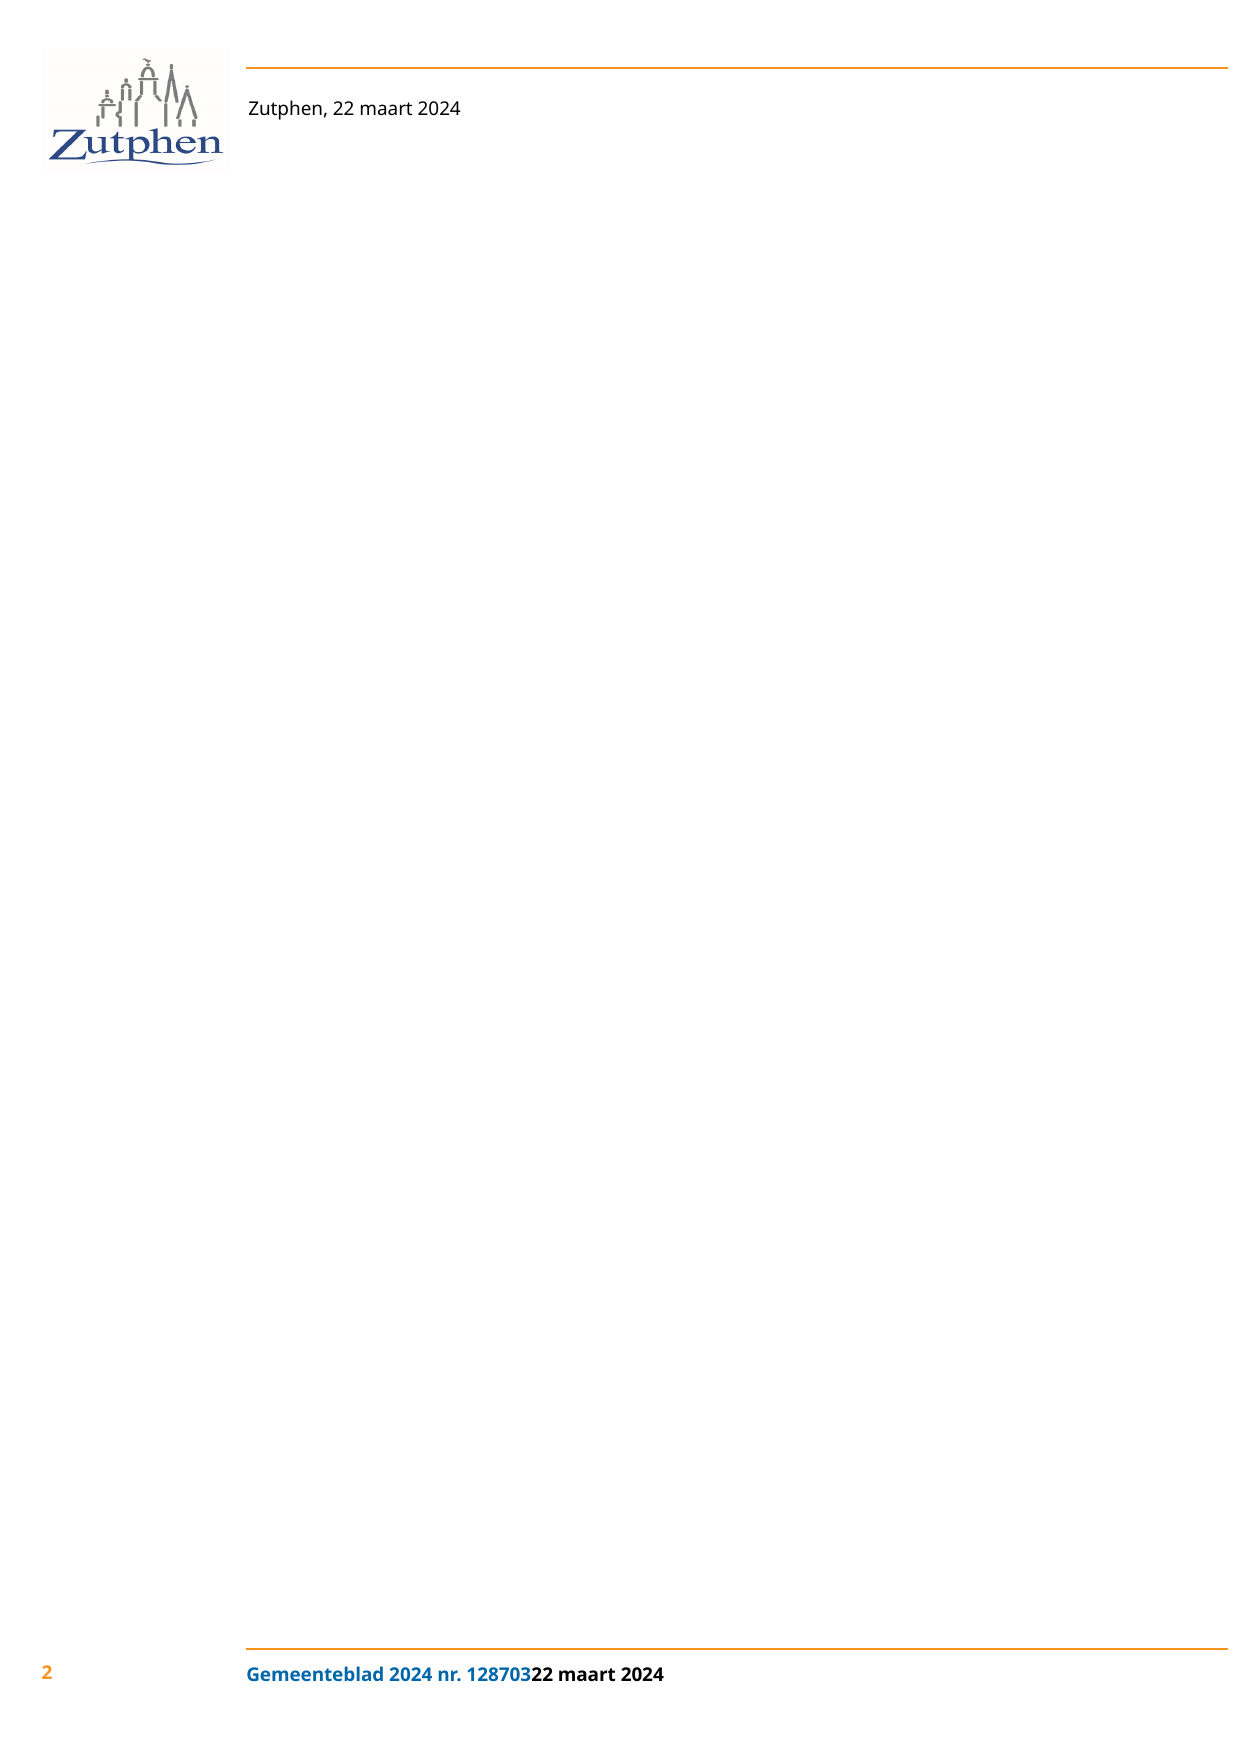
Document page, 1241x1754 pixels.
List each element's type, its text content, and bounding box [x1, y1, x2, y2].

picture [41, 47, 231, 172]
text Zutphen, 22 maart 2024 [248, 95, 1152, 121]
